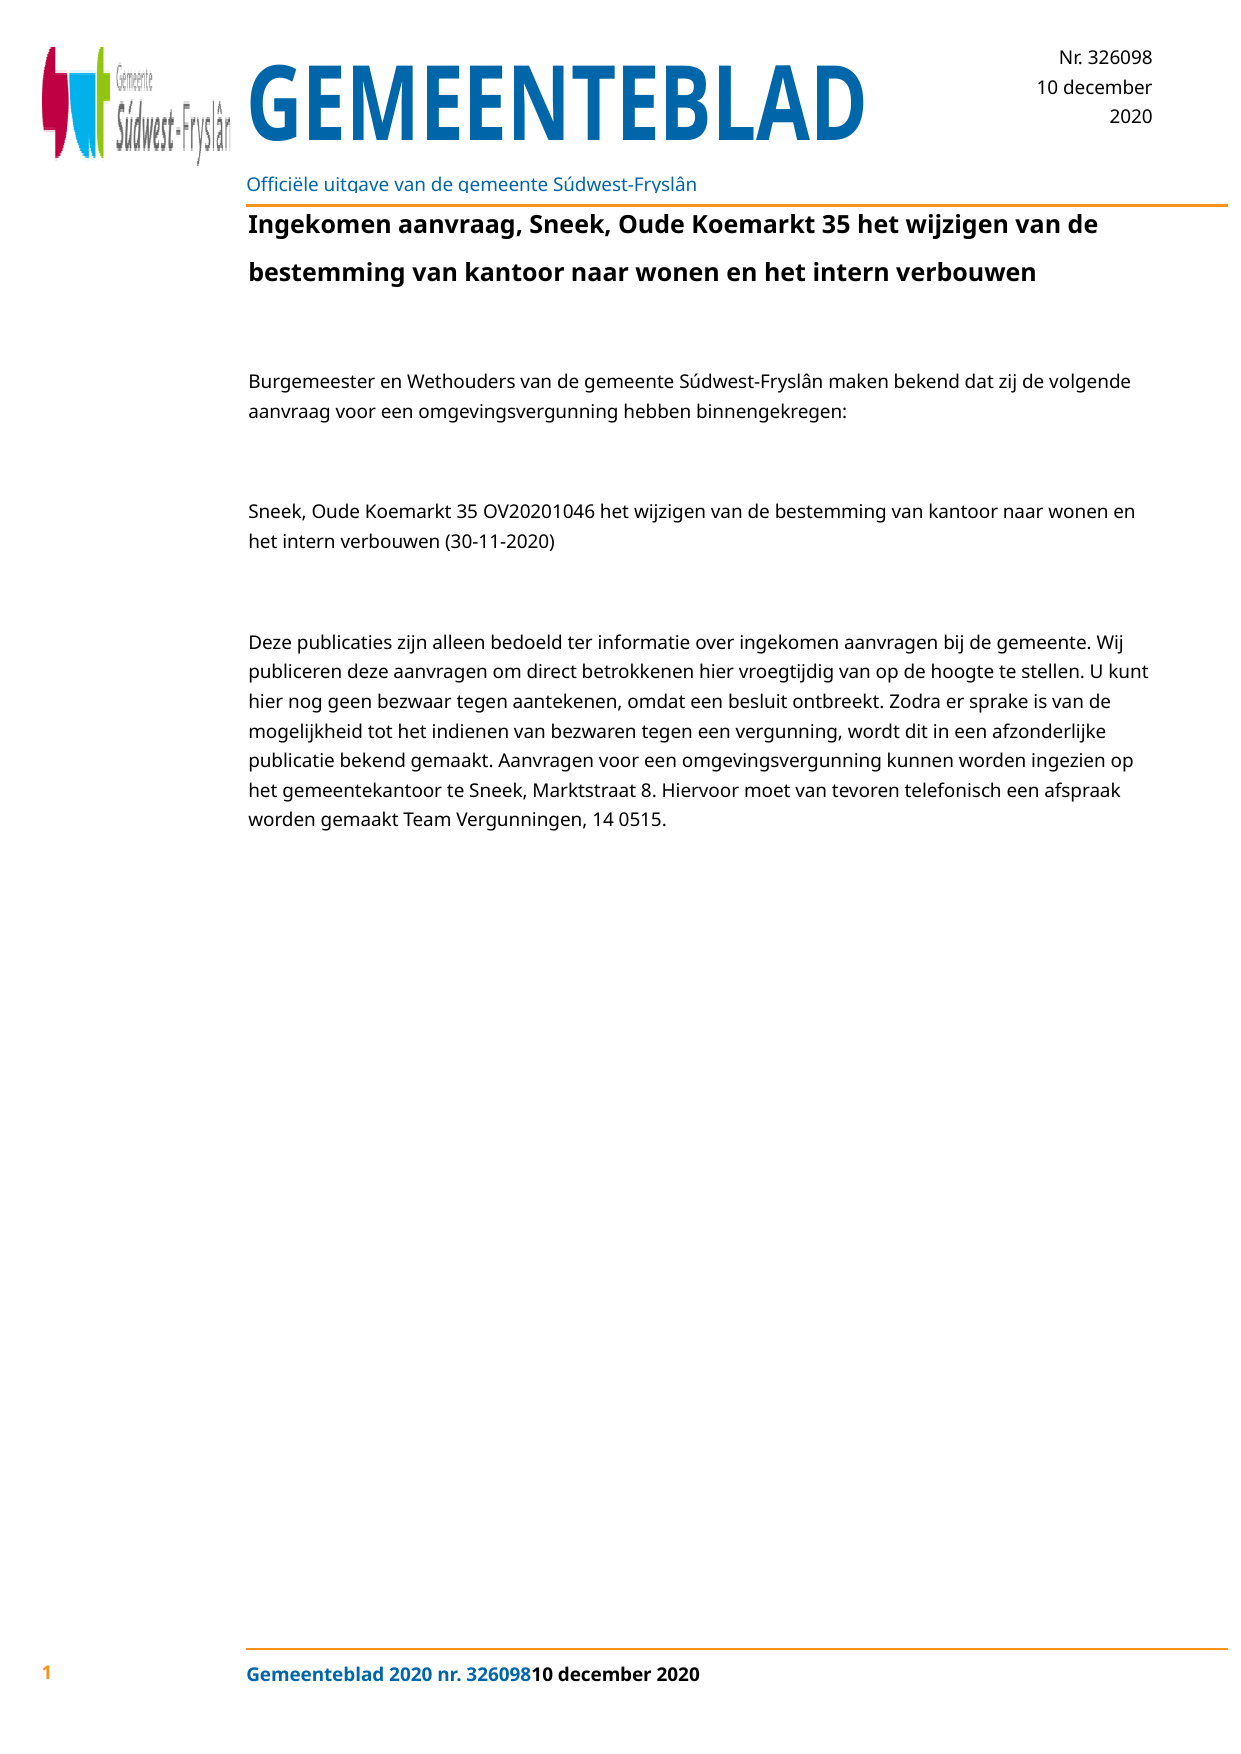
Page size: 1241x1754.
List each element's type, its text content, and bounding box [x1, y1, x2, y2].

picture [41, 47, 231, 172]
text Burgemeester en Wethouders van de gemeente Súdwest-Fryslân maken bekend dat zij de volgende aanvraag voor een omgevingsvergunning hebben binnengekregen: [248, 368, 1152, 424]
text Deze publicaties zijn alleen bedoeld ter informatie over ingekomen aanvragen bij de gemeente. Wij publiceren deze aanvragen om direct betrokkenen hier vroegtijdig van op de hoogte te stellen. U kunt hier nog geen bezwaar tegen aantekenen, omdat een besluit ontbreekt. Zodra er sprake is van de mogelijkheid tot het indienen van bezwaren tegen een vergunning, wordt dit in een afzonderlijke publicatie bekend gemaakt. Aanvragen voor een omgevingsvergunning kunnen worden ingezien op het gemeentekantoor te Sneek, Marktstraat 8. Hiervoor moet van tevoren telefonisch een afspraak worden gemaakt Team Vergunningen, 14 0515. [248, 629, 1152, 832]
text Ingekomen aanvraag, Sneek, Oude Koemarkt 35 het wijzigen van de bestemming van kantoor naar wonen en het intern verbouwen [248, 207, 1152, 288]
text Sneek, Oude Koemarkt 35 OV20201046 het wijzigen van de bestemming van kantoor naar wonen en het intern verbouwen (30-11-2020) [248, 499, 1152, 554]
